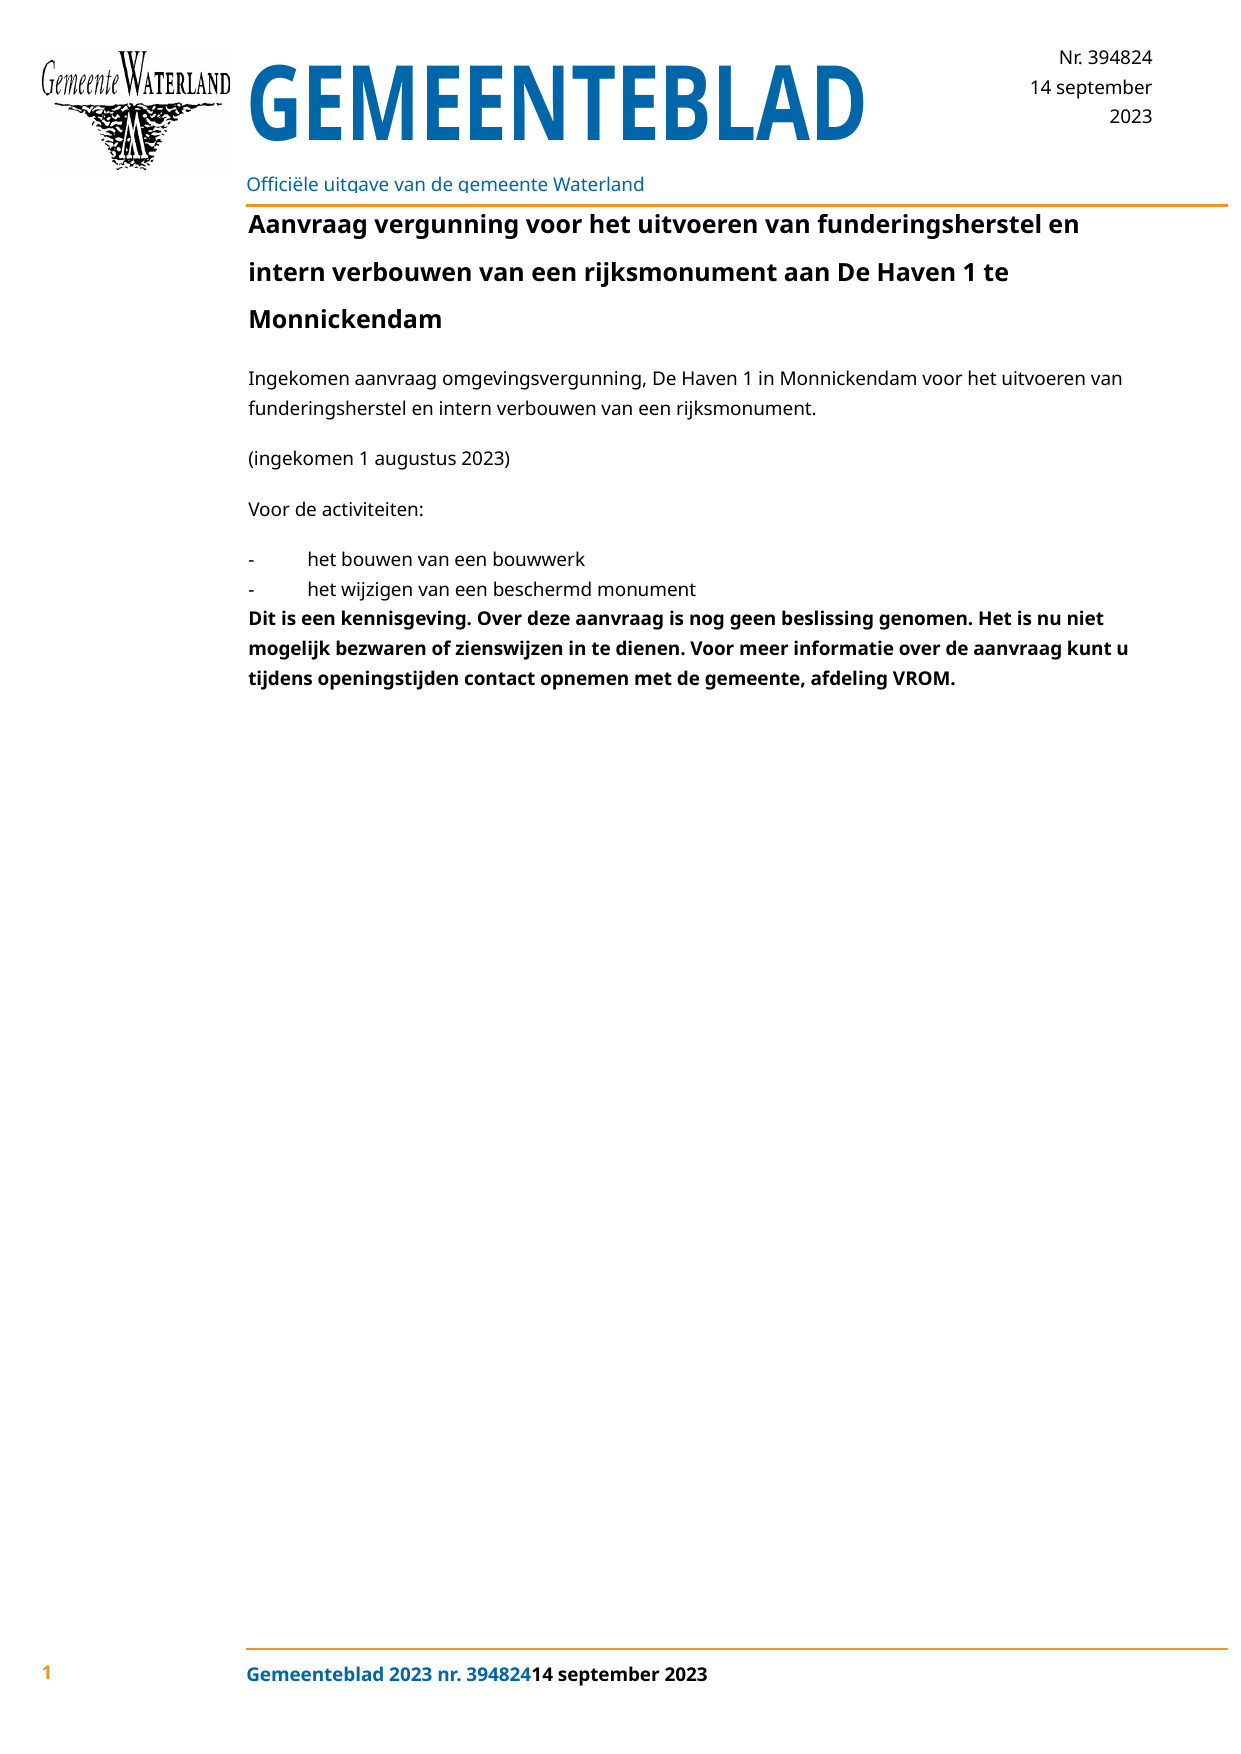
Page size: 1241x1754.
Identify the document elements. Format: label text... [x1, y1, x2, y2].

list het wijzigen van een beschermd monument [248, 576, 1152, 602]
text Dit is een kennisgeving. Over deze aanvraag is nog geen beslissing genomen. Het is nu niet mogelijk bezwaren of zienswijzen in te dienen. Voor meer informatie over de aanvraag kunt u tijdens openingstijden contact opnemen met de gemeente, afdeling VROM. [248, 606, 1152, 690]
list het bouwen van een bouwwerk [248, 546, 1152, 572]
text Ingekomen aanvraag omgevingsvergunning, De Haven 1 in Monnickendam voor het uitvoeren van funderingsherstel en intern verbouwen van een rijksmonument. [248, 366, 1152, 421]
text Voor de activiteiten: [248, 496, 1152, 522]
text Aanvraag vergunning voor het uitvoeren van funderingsherstel en intern verbouwen van een rijksmonument aan De Haven 1 te Monnickendam [248, 207, 1152, 336]
text (ingekomen 1 augustus 2023) [248, 446, 1152, 471]
picture [41, 47, 231, 172]
